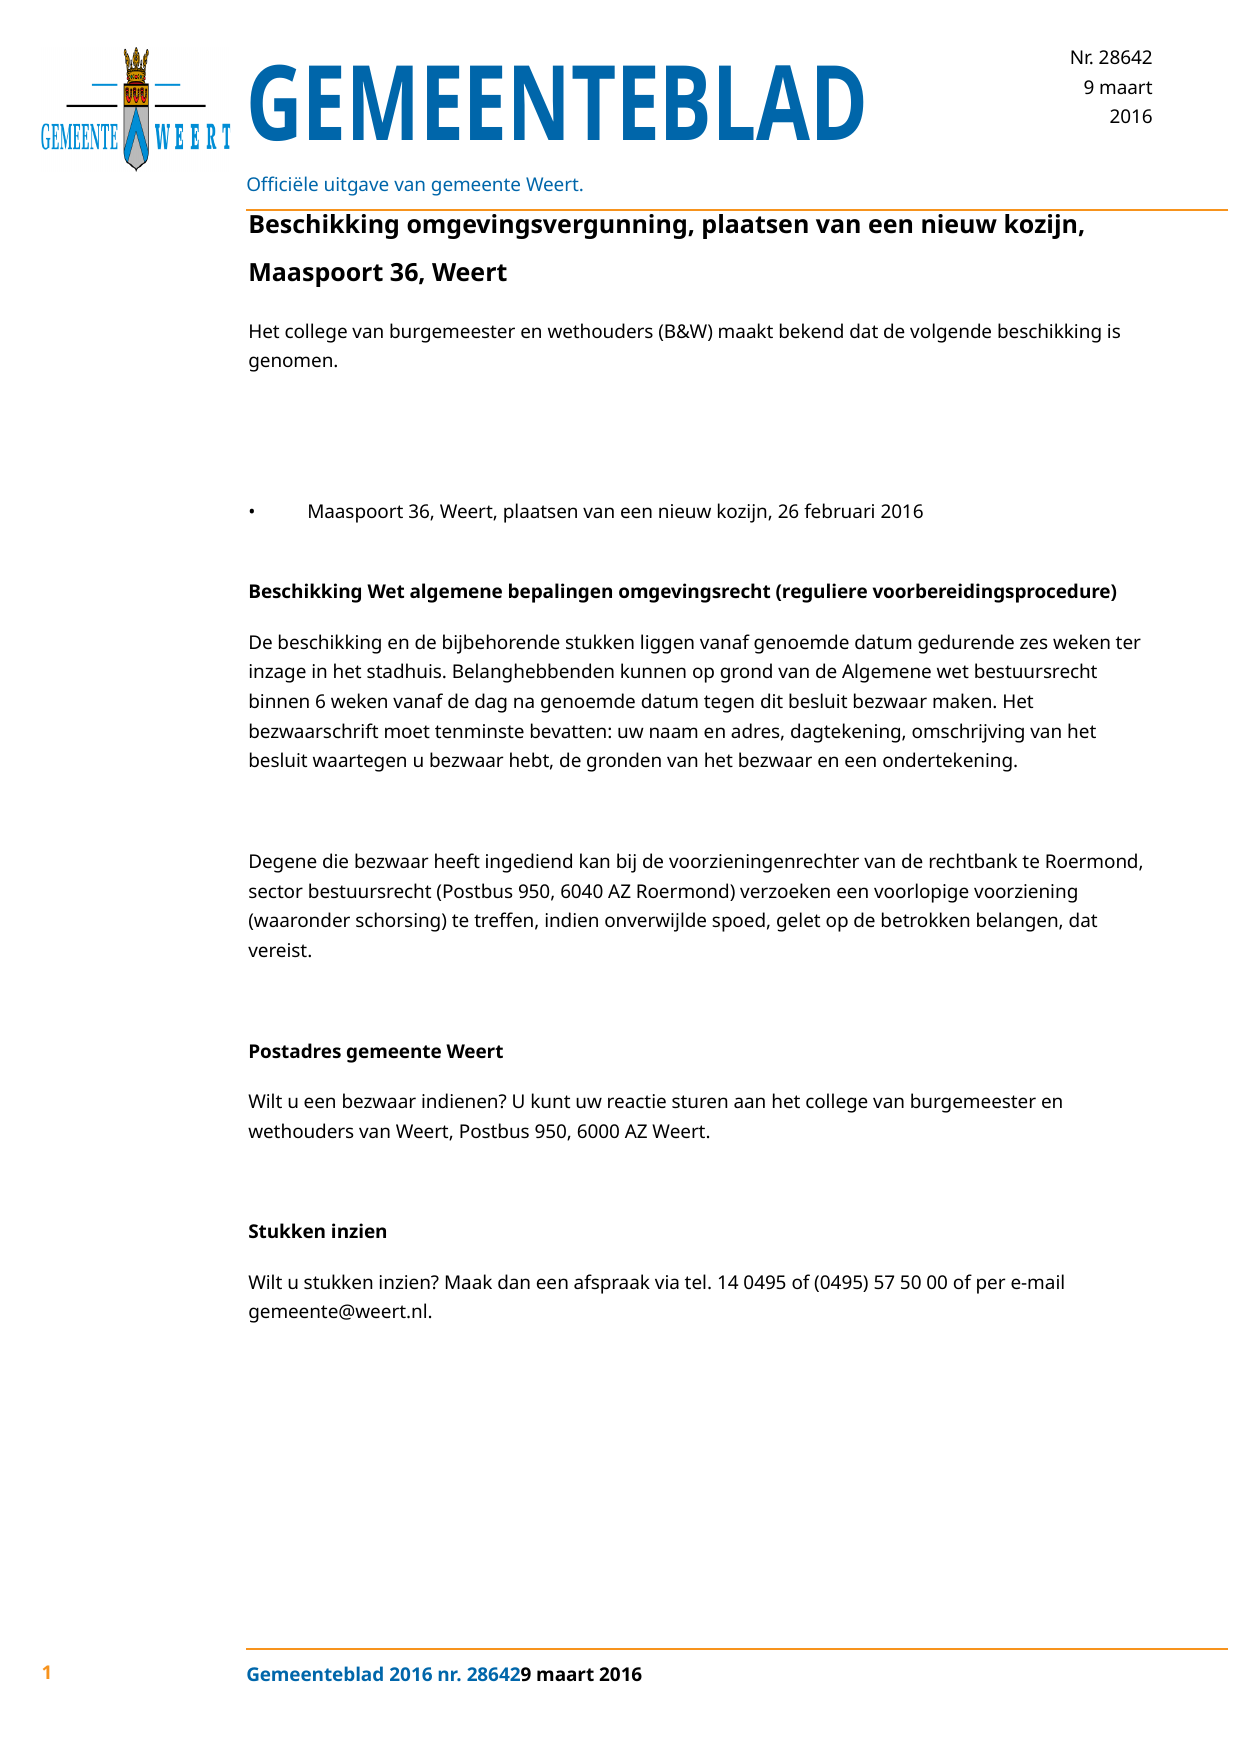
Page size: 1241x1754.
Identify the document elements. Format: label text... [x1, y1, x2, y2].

text Beschikking omgevingsvergunning, plaatsen van een nieuw kozijn, Maaspoort 36, Weert [248, 211, 1152, 288]
picture [41, 47, 231, 172]
list Maaspoort 36, Weert, plaatsen van een nieuw kozijn, 26 februari 2016 [248, 499, 1152, 524]
text Het college van burgemeester en wethouders (B&W) maakt bekend dat de volgende beschikking is genomen. [248, 318, 1152, 373]
text De beschikking en de bijbehorende stukken liggen vanaf genoemde datum gedurende zes weken ter inzage in het stadhuis. Belanghebbenden kunnen op grond van de Algemene wet bestuursrecht binnen 6 weken vanaf de dag na genoemde datum tegen dit besluit bezwaar maken. Het bezwaarschrift moet tenminste bevatten: uw naam en adres, dagtekening, omschrijving van het besluit waartegen u bezwaar hebt, de gronden van het bezwaar en een ondertekening. [248, 629, 1152, 773]
text Wilt u een bezwaar indienen? U kunt uw reactie sturen aan het college van burgemeester en wethouders van Weert, Postbus 950, 6000 AZ Weert. [248, 1088, 1152, 1144]
text Beschikking Wet algemene bepalingen omgevingsrecht (reguliere voorbereidingsprocedure) [248, 579, 1152, 604]
text Postadres gemeente Weert [248, 1038, 1152, 1064]
text Degene die bezwaar heeft ingediend kan bij de voorzieningenrechter van de rechtbank te Roermond, sector bestuursrecht (Postbus 950, 6040 AZ Roermond) verzoeken een voorlopige voorziening (waaronder schorsing) te treffen, indien onverwijlde spoed, gelet op de betrokken belangen, dat vereist. [248, 848, 1152, 963]
text Stukken inzien [248, 1219, 1152, 1244]
text Wilt u stukken inzien? Maak dan een afspraak via tel. 14 0495 of (0495) 57 50 00 of per e-mail gemeente@weert.nl. [248, 1269, 1152, 1324]
